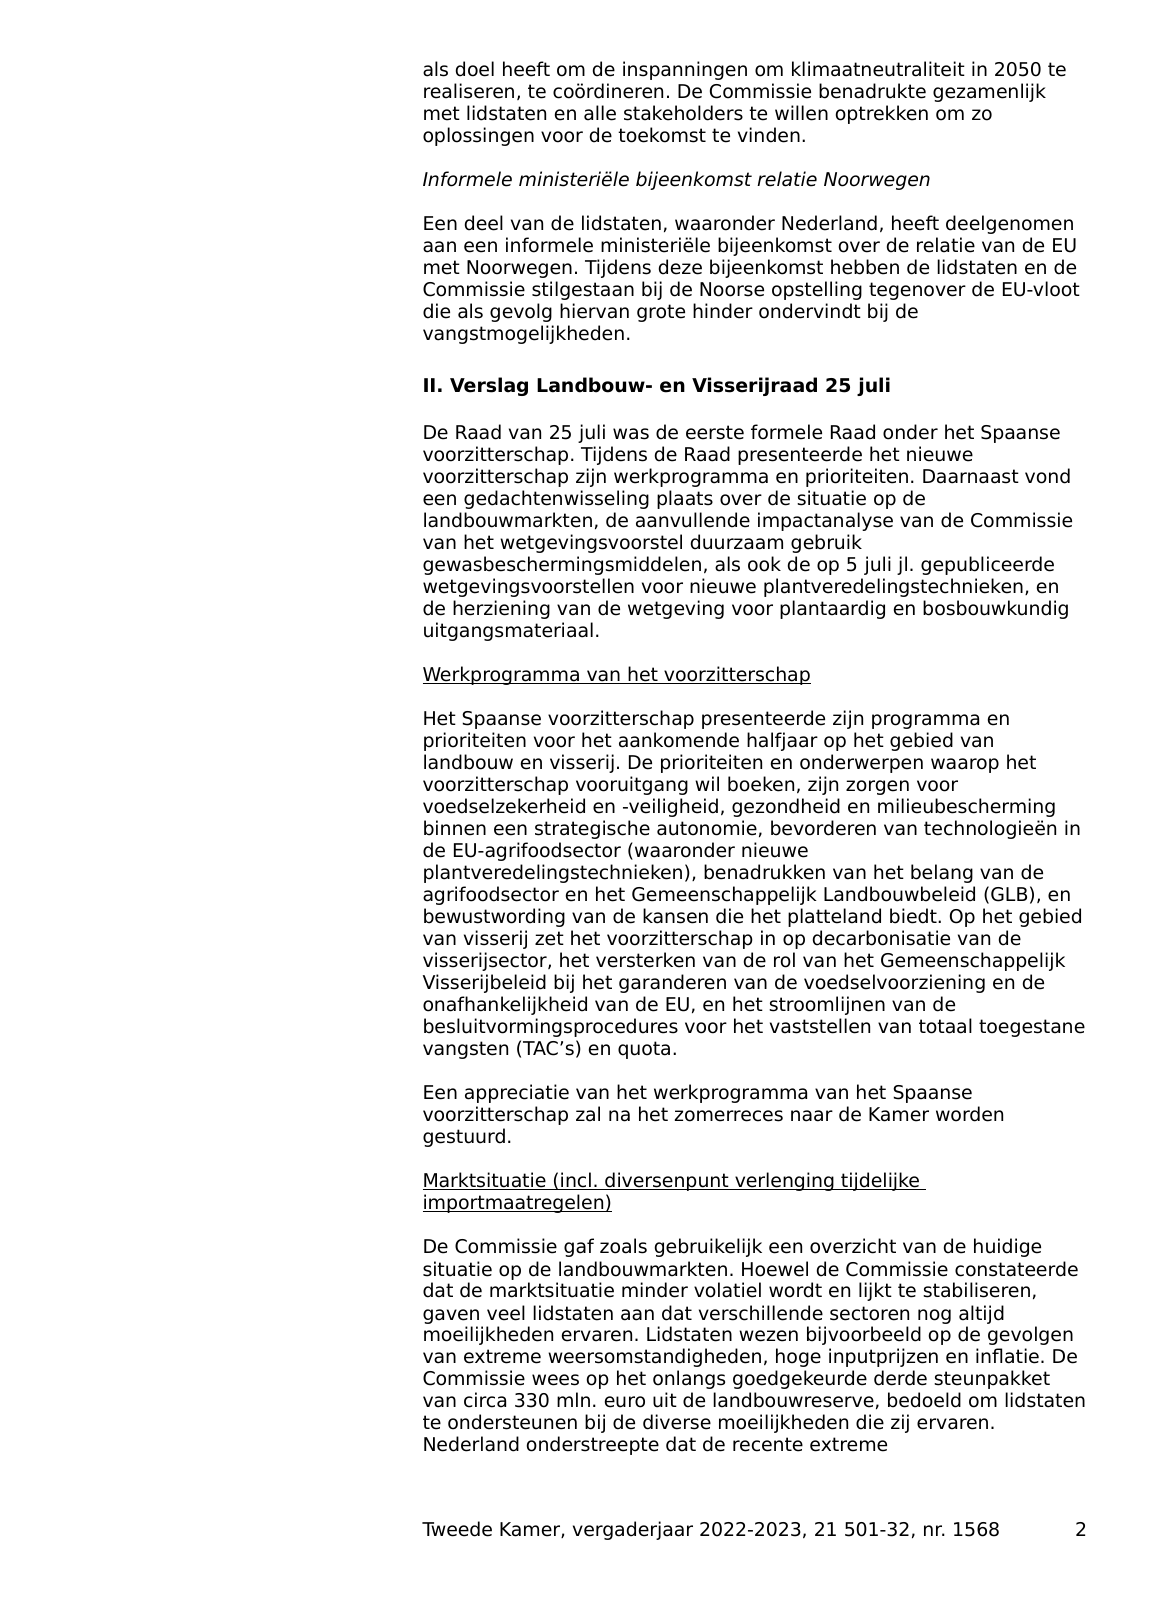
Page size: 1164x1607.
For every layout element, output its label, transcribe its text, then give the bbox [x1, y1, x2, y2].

subtitle Marktsituatie (incl. diversenpunt verlenging tijdelijke importmaatregelen) [422, 1170, 1087, 1214]
text De Raad van 25 juli was de eerste formele Raad onder het Spaanse voorzitterschap. Tijdens de Raad presenteerde het nieuwe voorzitterschap zijn werkprogramma en prioriteiten. Daarnaast vond een gedachtenwisseling plaats over de situatie op de landbouwmarkten, de aanvullende impactanalyse van de Commissie van het wetgevingsvoorstel duurzaam gebruik gewasbeschermingsmiddelen, als ook de op 5 juli jl. gepubliceerde wetgevingsvoorstellen voor nieuwe plantveredelingstechnieken, en de herziening van de wetgeving voor plantaardig en bosbouwkundig uitgangsmateriaal. [422, 422, 1087, 642]
subtitle Informele ministeriële bijeenkomst relatie Noorwegen [422, 169, 1087, 191]
text Een deel van de lidstaten, waaronder Nederland, heeft deelgenomen aan een informele ministeriële bijeenkomst over de relatie van de EU met Noorwegen. Tijdens deze bijeenkomst hebben de lidstaten en de Commissie stilgestaan bij de Noorse opstelling tegenover de EU-vloot die als gevolg hiervan grote hinder ondervindt bij de vangstmogelijkheden. [422, 213, 1087, 345]
subtitle II. Verslag Landbouw- en Visserijraad 25 juli [422, 375, 1087, 397]
subtitle Werkprogramma van het voorzitterschap [422, 664, 1087, 686]
text als doel heeft om de inspanningen om klimaatneutraliteit in 2050 te realiseren, te coördineren. De Commissie benadrukte gezamenlijk met lidstaten en alle stakeholders te willen optrekken om zo oplossingen voor de toekomst te vinden. [422, 59, 1087, 147]
text Het Spaanse voorzitterschap presenteerde zijn programma en prioriteiten voor het aankomende halfjaar op het gebied van landbouw en visserij. De prioriteiten en onderwerpen waarop het voorzitterschap vooruitgang wil boeken, zijn zorgen voor voedselzekerheid en -veiligheid, gezondheid en milieubescherming binnen een strategische autonomie, bevorderen van technologieën in de EU-agrifoodsector (waaronder nieuwe plantveredelingstechnieken), benadrukken van het belang van de agrifoodsector en het Gemeenschappelijk Landbouwbeleid (GLB), en bewustwording van de kansen die het platteland biedt. Op het gebied van visserij zet het voorzitterschap in op decarbonisatie van de visserijsector, het versterken van de rol van het Gemeenschappelijk Visserijbeleid bij het garanderen van de voedselvoorziening en de onafhankelijkheid van de EU, en het stroomlijnen van de besluitvormingsprocedures voor het vaststellen van totaal toegestane vangsten (TAC’s) en quota. [422, 708, 1087, 1060]
text Een appreciatie van het werkprogramma van het Spaanse voorzitterschap zal na het zomerreces naar de Kamer worden gestuurd. [422, 1082, 1087, 1148]
text De Commissie gaf zoals gebruikelijk een overzicht van de huidige situatie op de landbouwmarkten. Hoewel de Commissie constateerde dat de marktsituatie minder volatiel wordt en lijkt te stabiliseren, gaven veel lidstaten aan dat verschillende sectoren nog altijd moeilijkheden ervaren. Lidstaten wezen bijvoorbeeld op de gevolgen van extreme weersomstandigheden, hoge inputprijzen en inflatie. De Commissie wees op het onlangs goedgekeurde derde steunpakket van circa 330 mln. euro uit de landbouwreserve, bedoeld om lidstaten te ondersteunen bij de diverse moeilijkheden die zij ervaren. Nederland onderstreepte dat de recente extreme [422, 1236, 1087, 1456]
